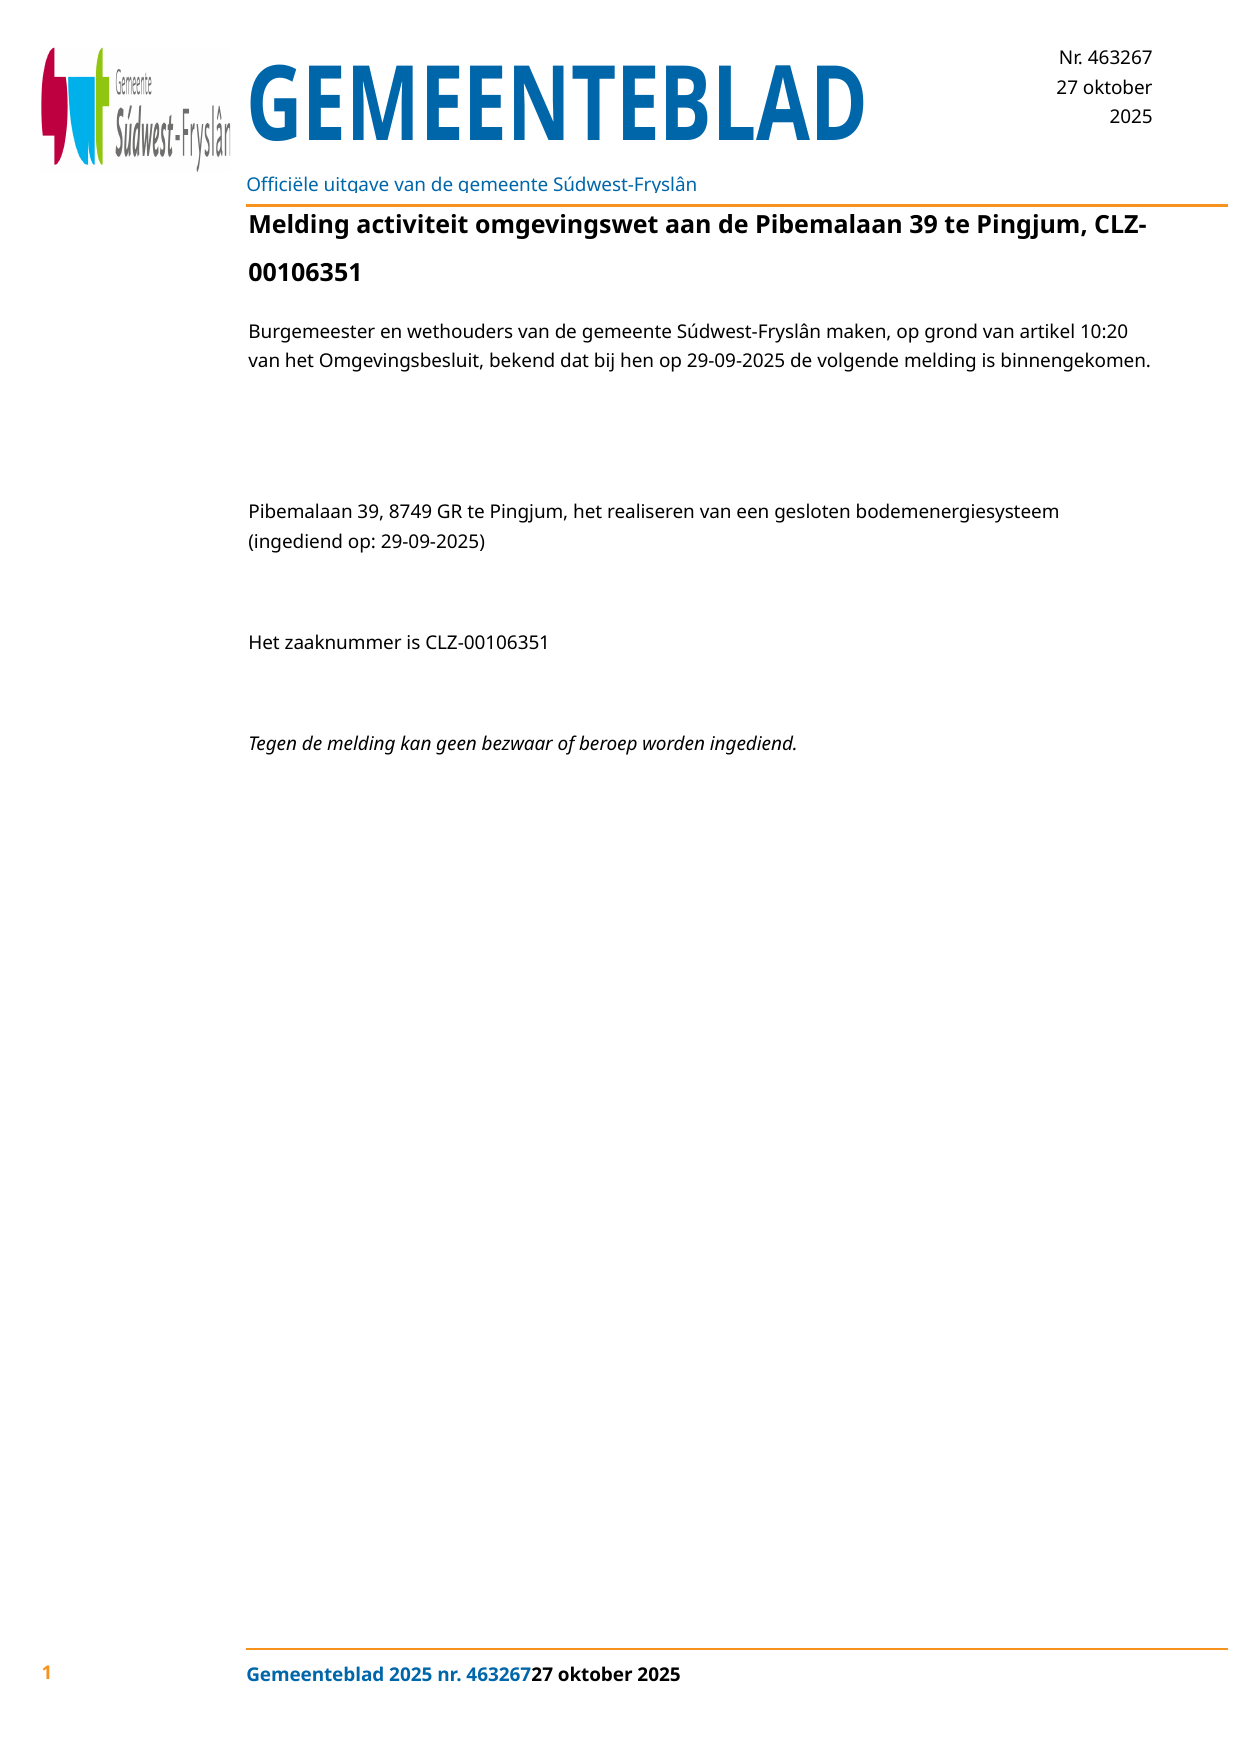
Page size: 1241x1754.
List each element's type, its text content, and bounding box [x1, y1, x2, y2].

picture [41, 47, 231, 172]
text Tegen de melding kan geen bezwaar of beroep worden ingediend. [248, 730, 1152, 756]
text Burgemeester en wethouders van de gemeente Súdwest-Fryslân maken, op grond van artikel 10:20 van het Omgevingsbesluit, bekend dat bij hen op 29-09-2025 de volgende melding is binnengekomen. [248, 318, 1152, 373]
text Pibemalaan 39, 8749 GR te Pingjum, het realiseren van een gesloten bodemenergiesysteem (ingediend op: 29-09-2025) [248, 499, 1152, 554]
text Het zaaknummer is CLZ-00106351 [248, 629, 1152, 655]
text Melding activiteit omgevingswet aan de Pibemalaan 39 te Pingjum, CLZ-00106351 [248, 207, 1152, 288]
